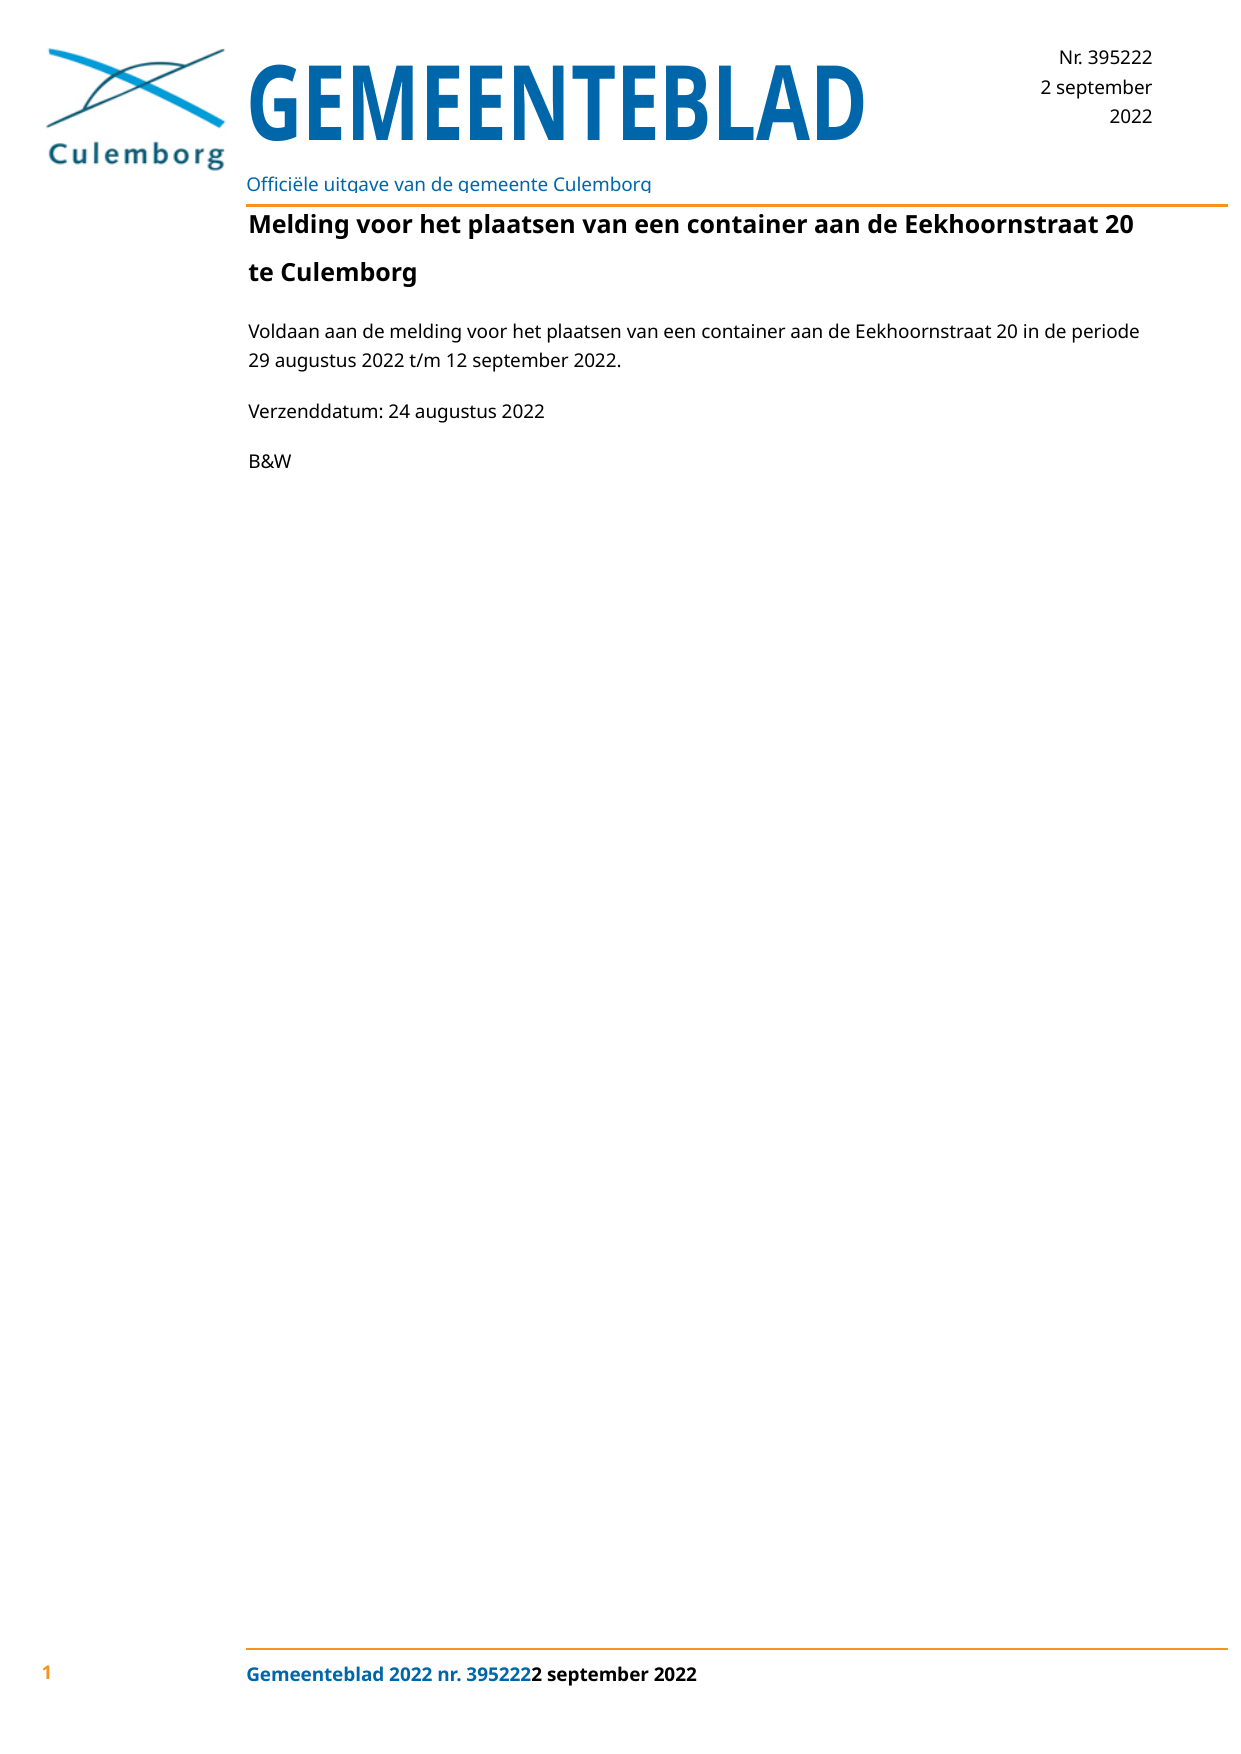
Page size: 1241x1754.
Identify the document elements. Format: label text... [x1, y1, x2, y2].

text Voldaan aan de melding voor het plaatsen van een container aan de Eekhoornstraat 20 in de periode 29 augustus 2022 t/m 12 september 2022. [248, 318, 1152, 373]
text Melding voor het plaatsen van een container aan de Eekhoornstraat 20 te Culemborg [248, 207, 1152, 288]
text B&W [248, 448, 1152, 474]
picture [41, 47, 231, 172]
text Verzenddatum: 24 augustus 2022 [248, 398, 1152, 424]
